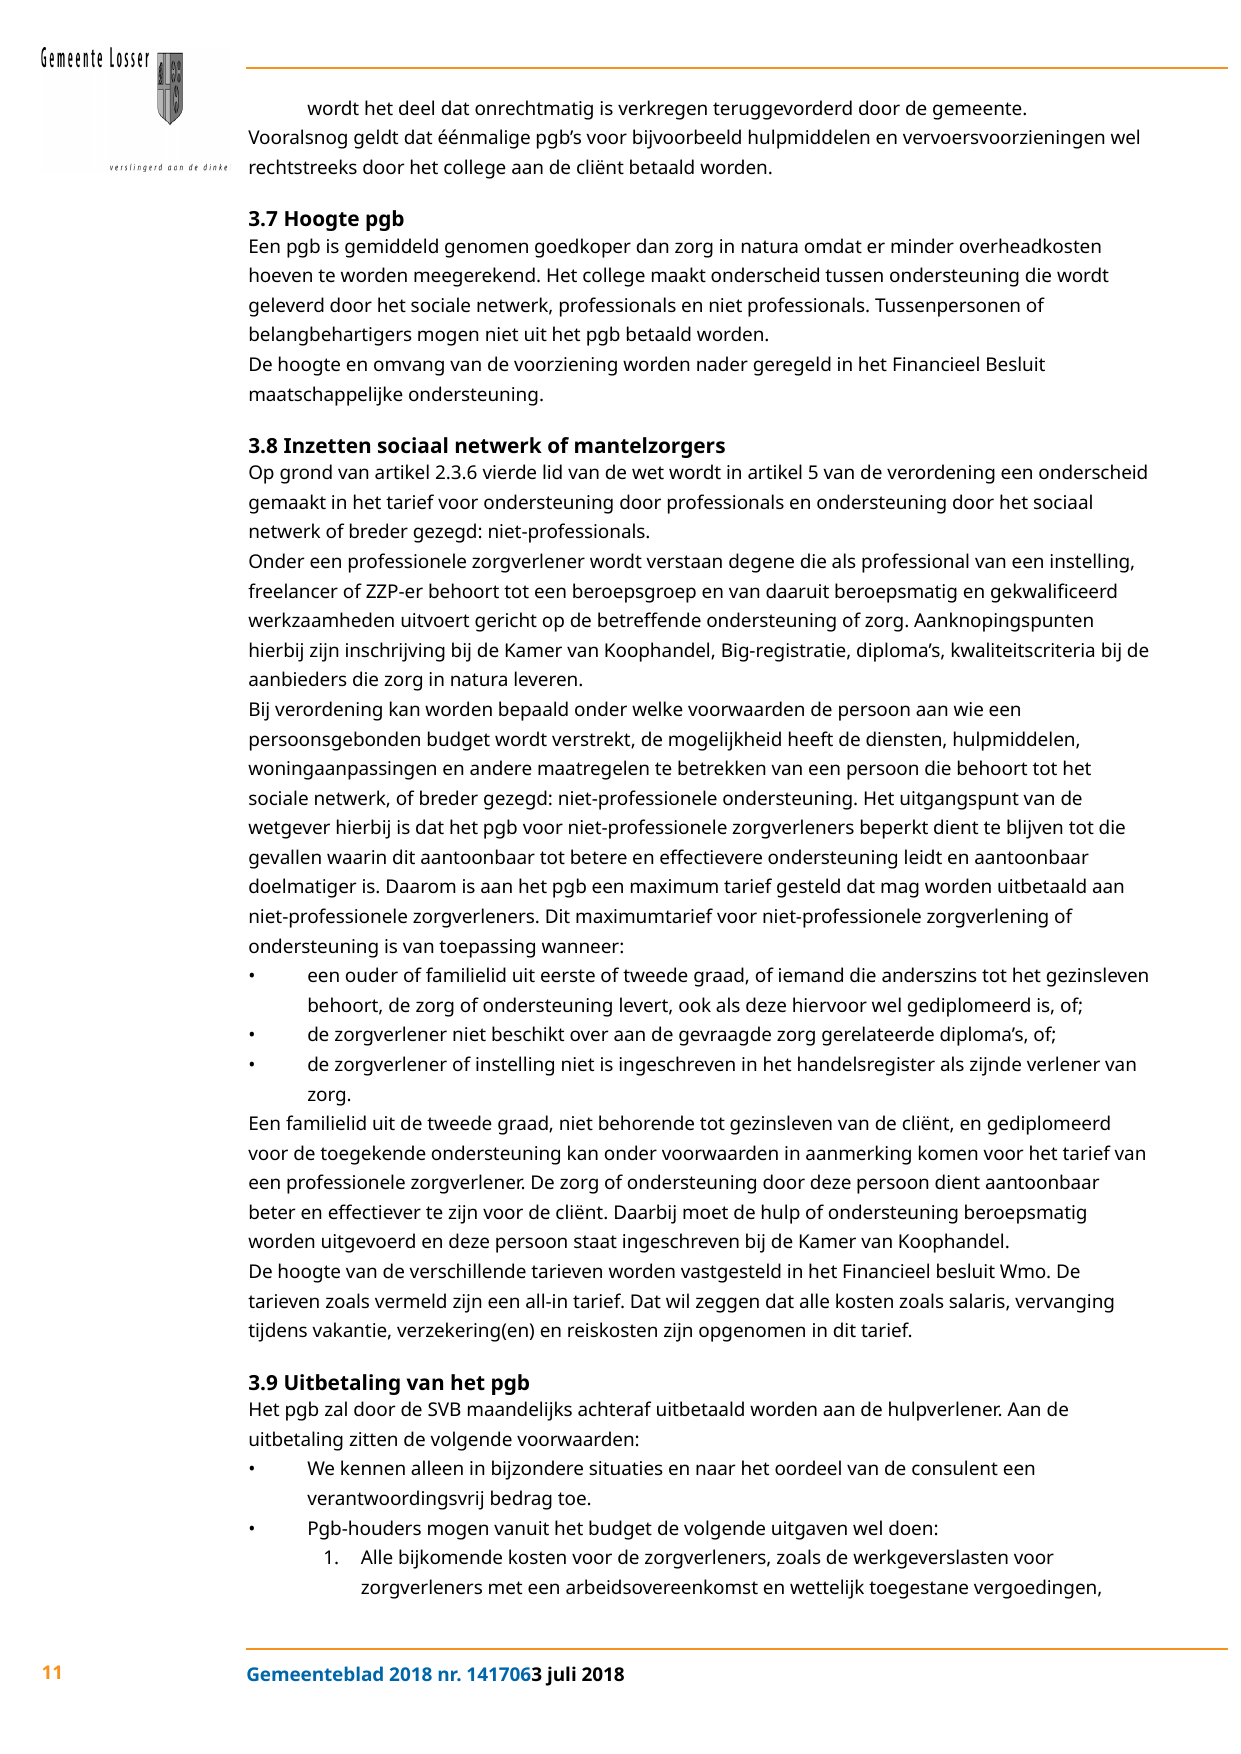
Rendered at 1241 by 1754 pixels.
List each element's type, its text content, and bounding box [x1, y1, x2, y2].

picture [41, 47, 231, 172]
list Alle bijkomende kosten voor de zorgverleners, zoals de werkgeverslasten voor zorgverleners met een arbeidsovereenkomst en wettelijk toegestane vergoedingen, [323, 1544, 1152, 1599]
text Vooralsnog geldt dat éénmalige pgb’s voor bijvoorbeeld hulpmiddelen en vervoersvoorzieningen wel rechtstreeks door het college aan de cliënt betaald worden. [248, 124, 1152, 180]
text Een pgb is gemiddeld genomen goedkoper dan zorg in natura omdat er minder overheadkosten hoeven te worden meegerekend. Het college maakt onderscheid tussen ondersteuning die wordt geleverd door het sociale netwerk, professionals en niet professionals. Tussenpersonen of belangbehartigers mogen niet uit het pgb betaald worden. [248, 233, 1152, 347]
text De hoogte van de verschillende tarieven worden vastgesteld in het Financieel besluit Wmo. De tarieven zoals vermeld zijn een all-in tarief. Dat wil zeggen dat alle kosten zoals salaris, vervanging tijdens vakantie, verzekering(en) en reiskosten zijn opgenomen in dit tarief. [248, 1258, 1152, 1343]
text Een familielid uit de tweede graad, niet behorende tot gezinsleven van de cliënt, en gediplomeerd voor de toegekende ondersteuning kan onder voorwaarden in aanmerking komen voor het tarief van een professionele zorgverlener. De zorg of ondersteuning door deze persoon dient aantoonbaar beter en effectiever te zijn voor de cliënt. Daarbij moet de hulp of ondersteuning beroepsmatig worden uitgevoerd en deze persoon staat ingeschreven bij de Kamer van Koophandel. [248, 1110, 1152, 1254]
text Op grond van artikel 2.3.6 vierde lid van de wet wordt in artikel 5 van de verordening een onderscheid gemaakt in het tarief voor ondersteuning door professionals en ondersteuning door het sociaal netwerk of breder gezegd: niet-professionals. [248, 459, 1152, 544]
text Bij verordening kan worden bepaald onder welke voorwaarden de persoon aan wie een persoonsgebonden budget wordt verstrekt, de mogelijkheid heeft de diensten, hulpmiddelen, woningaanpassingen en andere maatregelen te betrekken van een persoon die behoort tot het sociale netwerk, of breder gezegd: niet-professionele ondersteuning. Het uitgangspunt van de wetgever hierbij is dat het pgb voor niet-professionele zorgverleners beperkt dient te blijven tot die gevallen waarin dit aantoonbaar tot betere en effectievere ondersteuning leidt en aantoonbaar doelmatiger is. Daarom is aan het pgb een maximum tarief gesteld dat mag worden uitbetaald aan niet-professionele zorgverleners. Dit maximumtarief voor niet-professionele zorgverlening of ondersteuning is van toepassing wanneer: [248, 696, 1152, 959]
list de zorgverlener of instelling niet is ingeschreven in het handelsregister als zijnde verlener van zorg. [248, 1051, 1152, 1107]
text De hoogte en omvang van de voorziening worden nader geregeld in het Financieel Besluit maatschappelijke ondersteuning. [248, 351, 1152, 406]
list We kennen alleen in bijzondere situaties en naar het oordeel van de consulent een verantwoordingsvrij bedrag toe. [248, 1456, 1152, 1511]
text 3.8 Inzetten sociaal netwerk of mantelzorgers [248, 431, 1152, 459]
text 3.7 Hoogte pgb [248, 204, 1152, 233]
text Het pgb zal door de SVB maandelijks achteraf uitbetaald worden aan de hulpverlener. Aan de uitbetaling zitten de volgende voorwaarden: [248, 1396, 1152, 1452]
text Onder een professionele zorgverlener wordt verstaan degene die als professional van een instelling, freelancer of ZZP-er behoort tot een beroepsgroep en van daaruit beroepsmatig en gekwalificeerd werkzaamheden uitvoert gericht op de betreffende ondersteuning of zorg. Aanknopingspunten hierbij zijn inschrijving bij de Kamer van Koophandel, Big-registratie, diploma’s, kwaliteitscriteria bij de aanbieders die zorg in natura leveren. [248, 548, 1152, 692]
text 3.9 Uitbetaling van het pgb [248, 1368, 1152, 1396]
list wordt het deel dat onrechtmatig is verkregen teruggevorderd door de gemeente. [248, 95, 1152, 121]
list een ouder of familielid uit eerste of tweede graad, of iemand die anderszins tot het gezinsleven behoort, de zorg of ondersteuning levert, ook als deze hiervoor wel gediplomeerd is, of; [248, 962, 1152, 1018]
list de zorgverlener niet beschikt over aan de gevraagde zorg gerelateerde diploma’s, of; [248, 1022, 1152, 1047]
list Pgb-houders mogen vanuit het budget de volgende uitgaven wel doen: [248, 1515, 1152, 1540]
